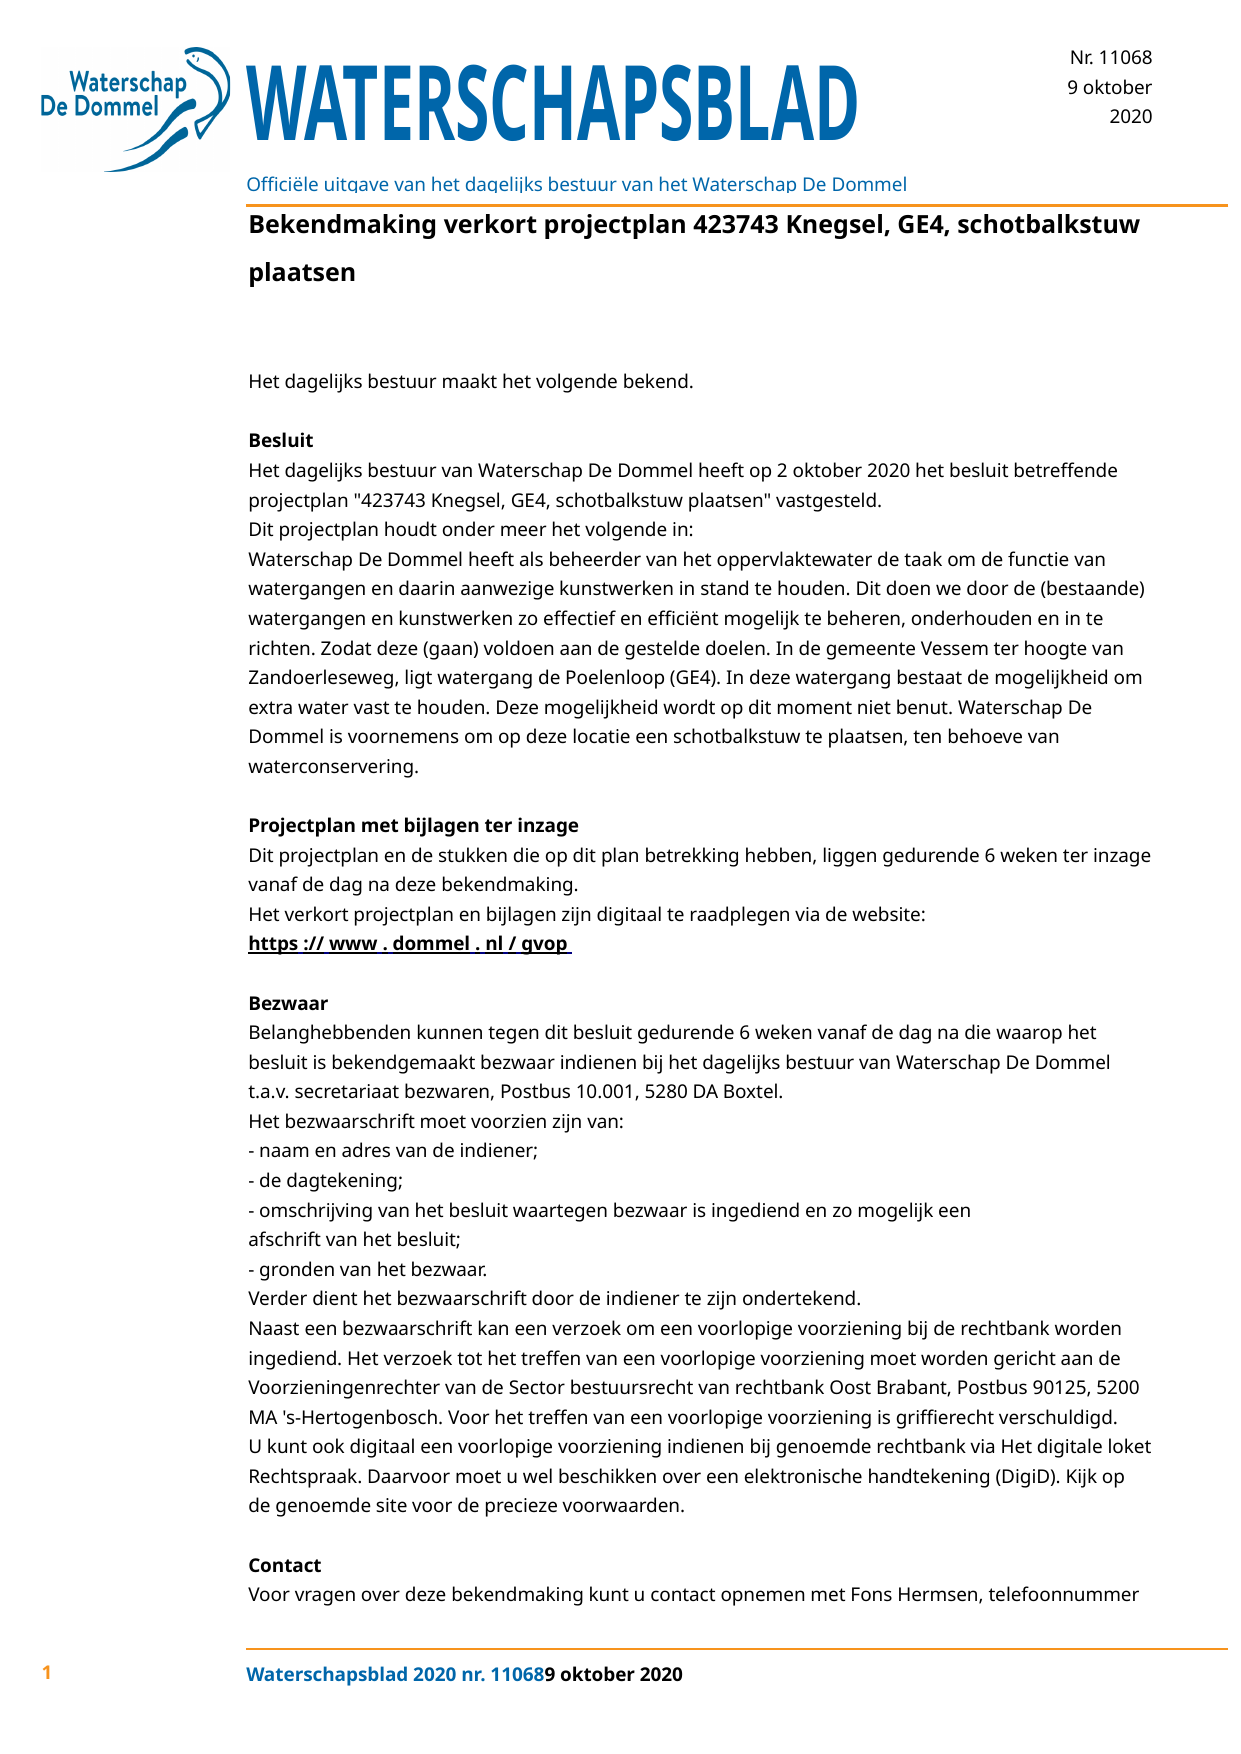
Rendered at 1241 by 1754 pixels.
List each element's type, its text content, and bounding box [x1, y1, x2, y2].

picture [45, 99, 51, 111]
table_header Het dagelijks bestuur maakt het volgende bekend. Besluit Het dagelijks bestuur van Waterschap De Dommel heeft op 2 oktober 2020 het besluit betreffende projectplan "423743 Knegsel, GE4, schotbalkstuw plaatsen" vastgesteld. Dit projectplan houdt onder meer het volgende in: Waterschap De Dommel heeft als beheerder van het oppervlaktewater de taak om de functie van watergangen en daarin aanwezige kunstwerken in stand te houden. Dit doen we door de (bestaande) watergangen en kunstwerken zo effectief en efficiënt mogelijk te beheren, onderhouden en in te richten. Zodat deze (gaan) voldoen aan de gestelde doelen. In de gemeente Vessem ter hoogte van Zandoerleseweg, ligt watergang de Poelenloop (GE4). In deze watergang bestaat de mogelijkheid om extra water vast te houden. Deze mogelijkheid wordt op dit moment niet benut. Waterschap De Dommel is voornemens om op deze locatie een schotbalkstuw te plaatsen, ten behoeve van waterconservering. Projectplan met bijlagen ter inzage Dit projectplan en de stukken die op dit plan betrekking hebben, liggen gedurende 6 weken ter inzage vanaf de dag na deze bekendmaking. Het verkort projectplan en bijlagen zijn digitaal te raadplegen via de website: https :// www . dommel . nl / gvop Bezwaar Belanghebbenden kunnen tegen dit besluit gedurende 6 weken vanaf de dag na die waarop het besluit is bekendgemaakt bezwaar indienen bij het dagelijks bestuur van Waterschap De Dommel t.a.v. secretariaat bezwaren, Postbus 10.001, 5280 DA Boxtel. Het bezwaarschrift moet voorzien zijn van: ‑ naam en adres van de indiener; ‑ de dagtekening; ‑ omschrijving van het besluit waartegen bezwaar is ingediend en zo mogelijk een afschrift van het besluit; ‑ gronden van het bezwaar. Verder dient het bezwaarschrift door de indiener te zijn ondertekend. Naast een bezwaarschrift kan een verzoek om een voorlopige voorziening bij de rechtbank worden ingediend. Het verzoek tot het treffen van een voorlopige voorziening moet worden gericht aan de Voorzieningenrechter van de Sector bestuursrecht van rechtbank Oost Brabant, Postbus 90125, 5200 MA 's‑Hertogenbosch. Voor het treffen van een voorlopige voorziening is griffierecht verschuldigd. U kunt ook digitaal een voorlopige voorziening indienen bij genoemde rechtbank via Het digitale loket Rechtspraak. Daarvoor moet u wel beschikken over een elektronische handtekening (DigiD). Kijk op de genoemde site voor de precieze voorwaarden. Contact [248, 369, 1152, 1577]
picture [204, 47, 231, 76]
text Voor vragen over deze bekendmaking kunt u contact opnemen met Fons Hermsen, telefoonnummer [248, 1581, 1152, 1606]
picture [41, 47, 231, 172]
text Bekendmaking verkort projectplan 423743 Knegsel, GE4, schotbalkstuw plaatsen [248, 207, 1152, 288]
picture [198, 118, 210, 131]
